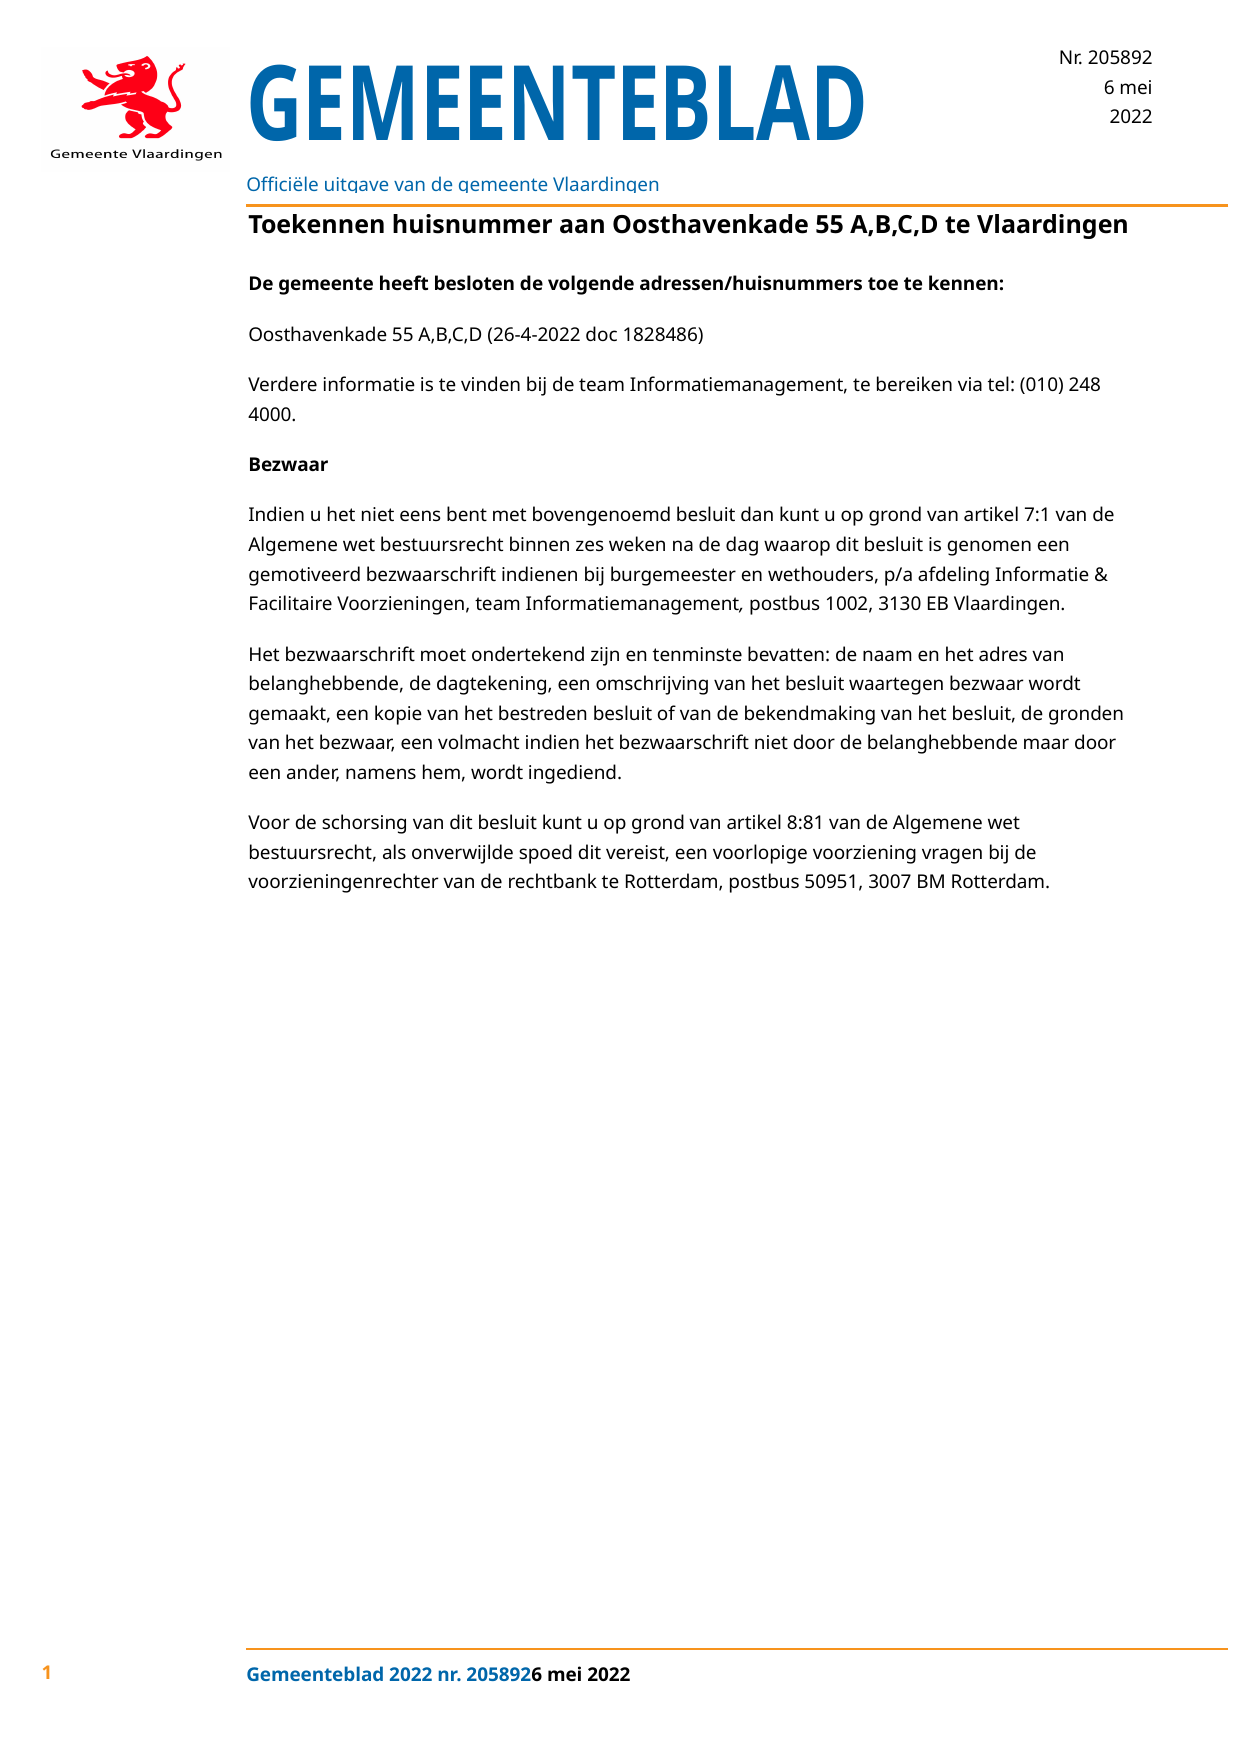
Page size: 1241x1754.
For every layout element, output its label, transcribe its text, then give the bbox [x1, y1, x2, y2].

text Verdere informatie is te vinden bij de team Informatiemanagement, te bereiken via tel: (010) 248 4000. [248, 371, 1152, 426]
text Het bezwaarschrift moet ondertekend zijn en tenminste bevatten: de naam en het adres van belanghebbende, de dagtekening, een omschrijving van het besluit waartegen bezwaar wordt gemaakt, een kopie van het bestreden besluit of van de bekendmaking van het besluit, de gronden van het bezwaar, een volmacht indien het bezwaarschrift niet door de belanghebbende maar door een ander, namens hem, wordt ingediend. [248, 641, 1152, 785]
text Voor de schorsing van dit besluit kunt u op grond van artikel 8:81 van de Algemene wet bestuursrecht, als onverwijlde spoed dit vereist, een voorlopige voorziening vragen bij de voorzieningenrechter van de rechtbank te Rotterdam, postbus 50951, 3007 BM Rotterdam. [248, 809, 1152, 894]
text De gemeente heeft besloten de volgende adressen/huisnummers toe te kennen: [248, 270, 1152, 296]
picture [41, 47, 231, 172]
text Indien u het niet eens bent met bovengenoemd besluit dan kunt u op grond van artikel 7:1 van de Algemene wet bestuursrecht binnen zes weken na de dag waarop dit besluit is genomen een gemotiveerd bezwaarschrift indienen bij burgemeester en wethouders, p/a afdeling Informatie & Facilitaire Voorzieningen, team Informatiemanagement, postbus 1002, 3130 EB Vlaardingen. [248, 502, 1152, 616]
text Toekennen huisnummer aan Oosthavenkade 55 A,B,C,D te Vlaardingen [248, 207, 1152, 241]
text Oosthavenkade 55 A,B,C,D (26-4-2022 doc 1828486) [248, 321, 1152, 346]
text Bezwaar [248, 451, 1152, 477]
